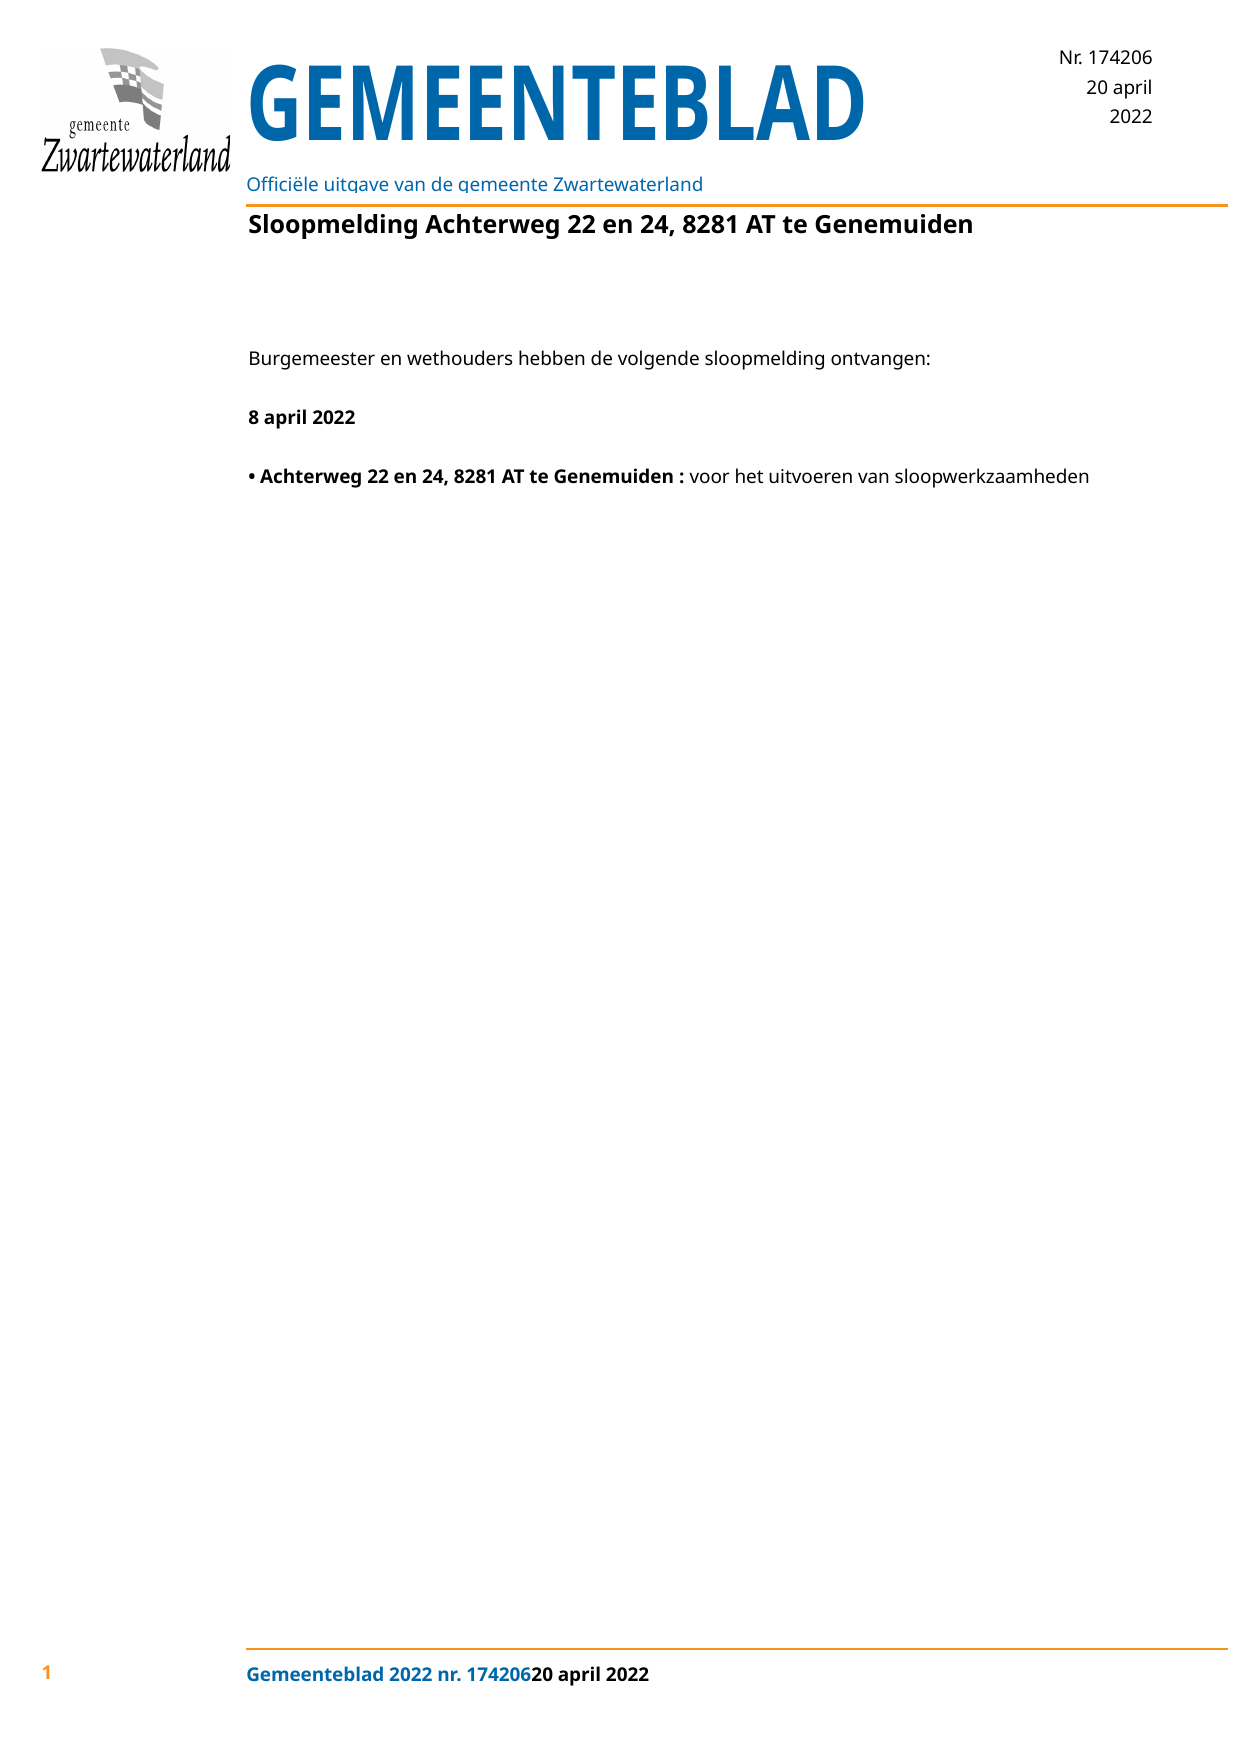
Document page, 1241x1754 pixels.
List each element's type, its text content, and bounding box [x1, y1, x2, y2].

text Sloopmelding Achterweg 22 en 24, 8281 AT te Genemuiden [248, 207, 1152, 241]
text 8 april 2022 [248, 404, 1152, 430]
picture [41, 47, 231, 172]
text Burgemeester en wethouders hebben de volgende sloopmelding ontvangen: [248, 345, 1152, 371]
text • Achterweg 22 en 24, 8281 AT te Genemuiden : voor het uitvoeren van sloopwerkzaamheden [248, 464, 1152, 489]
